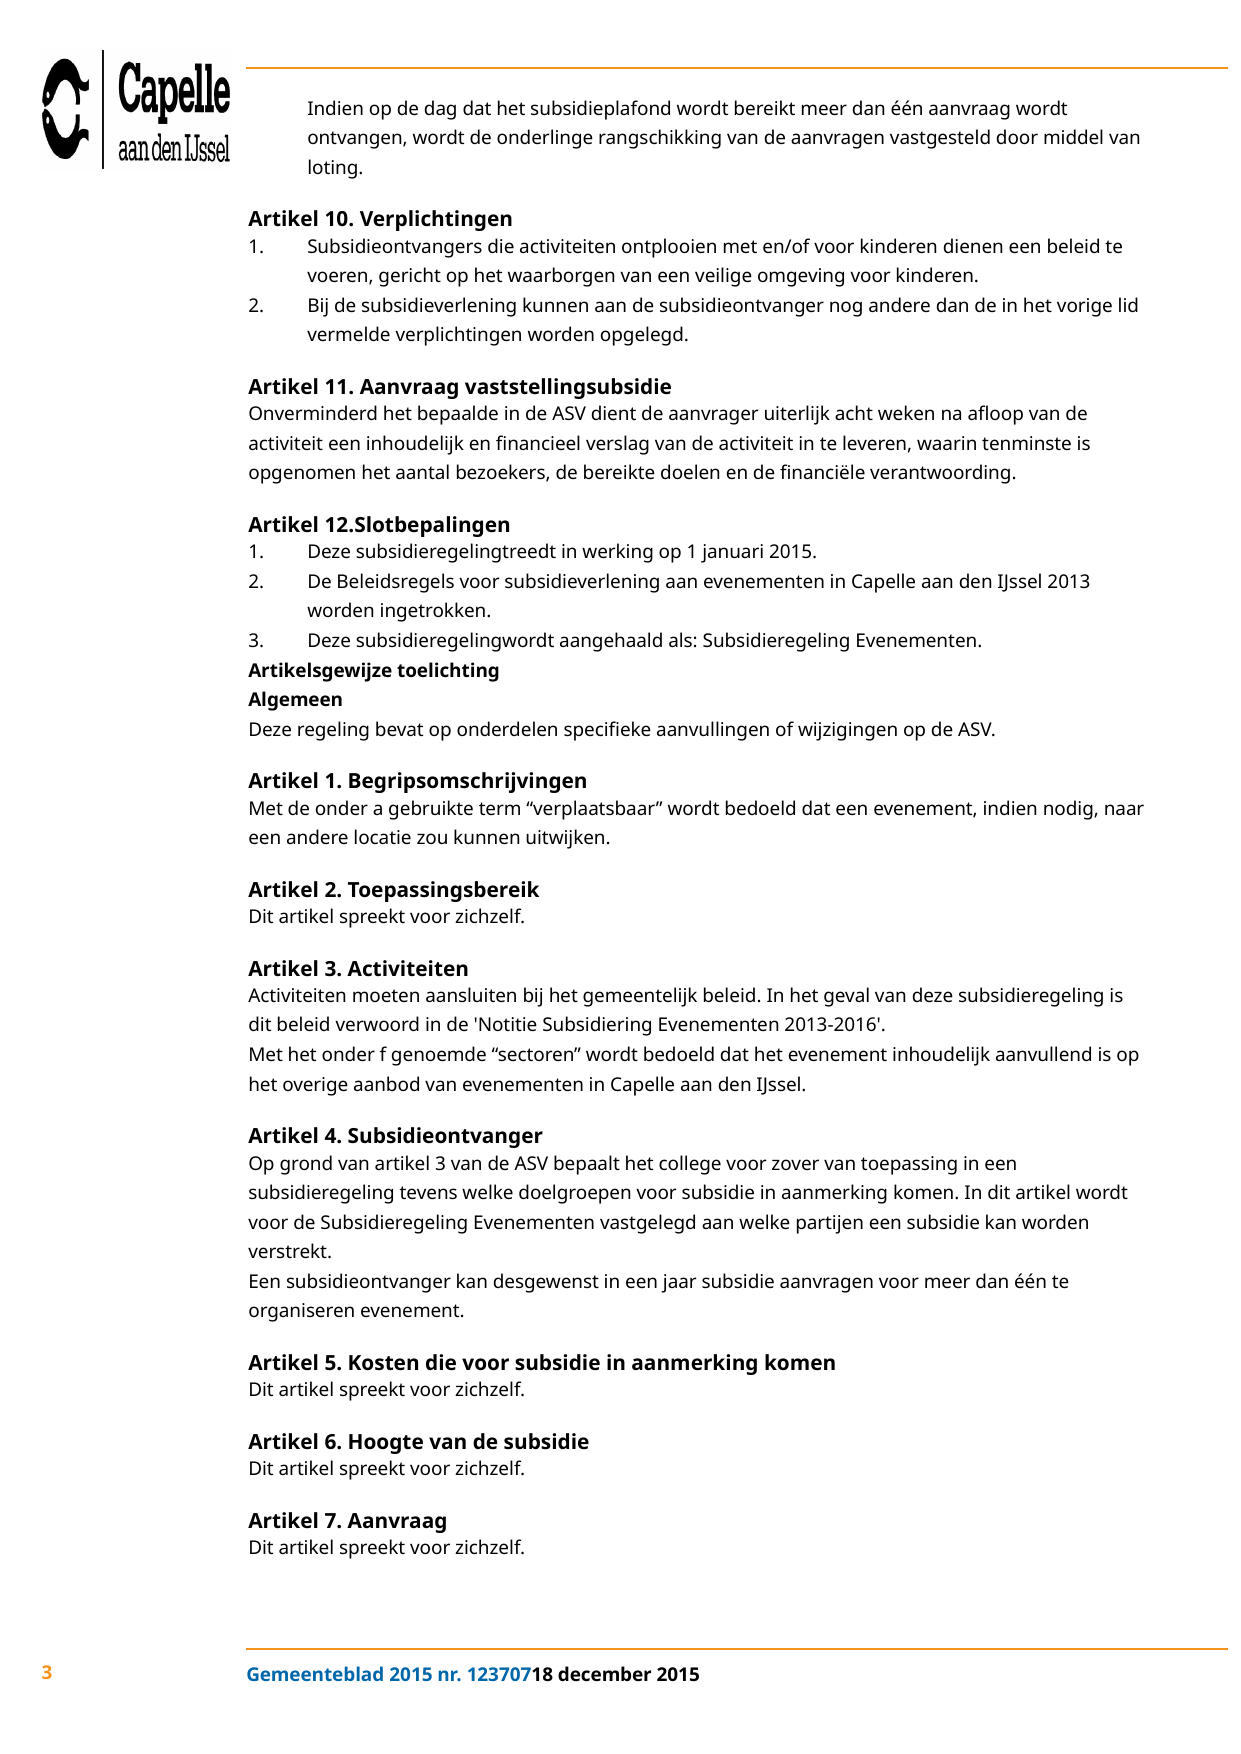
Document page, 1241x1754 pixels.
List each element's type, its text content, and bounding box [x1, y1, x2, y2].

text Artikel 10. Verplichtingen [248, 204, 1152, 233]
text Deze regeling bevat op onderdelen specifieke aanvullingen of wijzigingen op de ASV. [248, 716, 1152, 742]
text Dit artikel spreekt voor zichzelf. [248, 1534, 1152, 1560]
text Activiteiten moeten aansluiten bij het gemeentelijk beleid. In het geval van deze subsidieregeling is dit beleid verwoord in de 'Notitie Subsidiering Evenementen 2013-2016'. [248, 982, 1152, 1037]
text Met de onder a gebruikte term “verplaatsbaar” wordt bedoeld dat een evenement, indien nodig, naar een andere locatie zou kunnen uitwijken. [248, 795, 1152, 850]
text Artikel 3. Activiteiten [248, 954, 1152, 982]
list Deze subsidieregelingwordt aangehaald als: Subsidieregeling Evenementen. [248, 627, 1152, 653]
list Indien op de dag dat het subsidieplafond wordt bereikt meer dan één aanvraag wordt ontvangen, wordt de onderlinge rangschikking van de aanvragen vastgesteld door middel van loting. [248, 95, 1152, 180]
text Artikel 4. Subsidieontvanger [248, 1121, 1152, 1150]
text Artikel 7. Aanvraag [248, 1506, 1152, 1534]
text Met het onder f genoemde “sectoren” wordt bedoeld dat het evenement inhoudelijk aanvullend is op het overige aanbod van evenementen in Capelle aan den IJssel. [248, 1041, 1152, 1097]
text Artikel 6. Hoogte van de subsidie [248, 1427, 1152, 1455]
list Bij de subsidieverlening kunnen aan de subsidieontvanger nog andere dan de in het vorige lid vermelde verplichtingen worden opgelegd. [248, 292, 1152, 347]
text Artikel 11. Aanvraag vaststellingsubsidie [248, 372, 1152, 400]
text Dit artikel spreekt voor zichzelf. [248, 1376, 1152, 1402]
text Artikel 5. Kosten die voor subsidie in aanmerking komen [248, 1348, 1152, 1376]
text Dit artikel spreekt voor zichzelf. [248, 1455, 1152, 1481]
text Op grond van artikel 3 van de ASV bepaalt het college voor zover van toepassing in een subsidieregeling tevens welke doelgroepen voor subsidie in aanmerking komen. In dit artikel wordt voor de Subsidieregeling Evenementen vastgelegd aan welke partijen een subsidie kan worden verstrekt. [248, 1150, 1152, 1264]
list De Beleidsregels voor subsidieverlening aan evenementen in Capelle aan den IJssel 2013 worden ingetrokken. [248, 568, 1152, 623]
text Onverminderd het bepaalde in de ASV dient de aanvrager uiterlijk acht weken na afloop van de activiteit een inhoudelijk en financieel verslag van de activiteit in te leveren, waarin tenminste is opgenomen het aantal bezoekers, de bereikte doelen en de financiële verantwoording. [248, 400, 1152, 485]
text Een subsidieontvanger kan desgewenst in een jaar subsidie aanvragen voor meer dan één te organiseren evenement. [248, 1268, 1152, 1323]
picture [41, 47, 231, 172]
text Artikel 2. Toepassingsbereik [248, 875, 1152, 903]
text Artikelsgewijze toelichting [248, 657, 1152, 682]
text Artikel 1. Begripsomschrijvingen [248, 766, 1152, 795]
list Deze subsidieregelingtreedt in werking op 1 januari 2015. [248, 538, 1152, 564]
text Artikel 12.Slotbepalingen [248, 510, 1152, 538]
list Subsidieontvangers die activiteiten ontplooien met en/of voor kinderen dienen een beleid te voeren, gericht op het waarborgen van een veilige omgeving voor kinderen. [248, 233, 1152, 288]
text Algemeen [248, 686, 1152, 712]
text Dit artikel spreekt voor zichzelf. [248, 903, 1152, 929]
